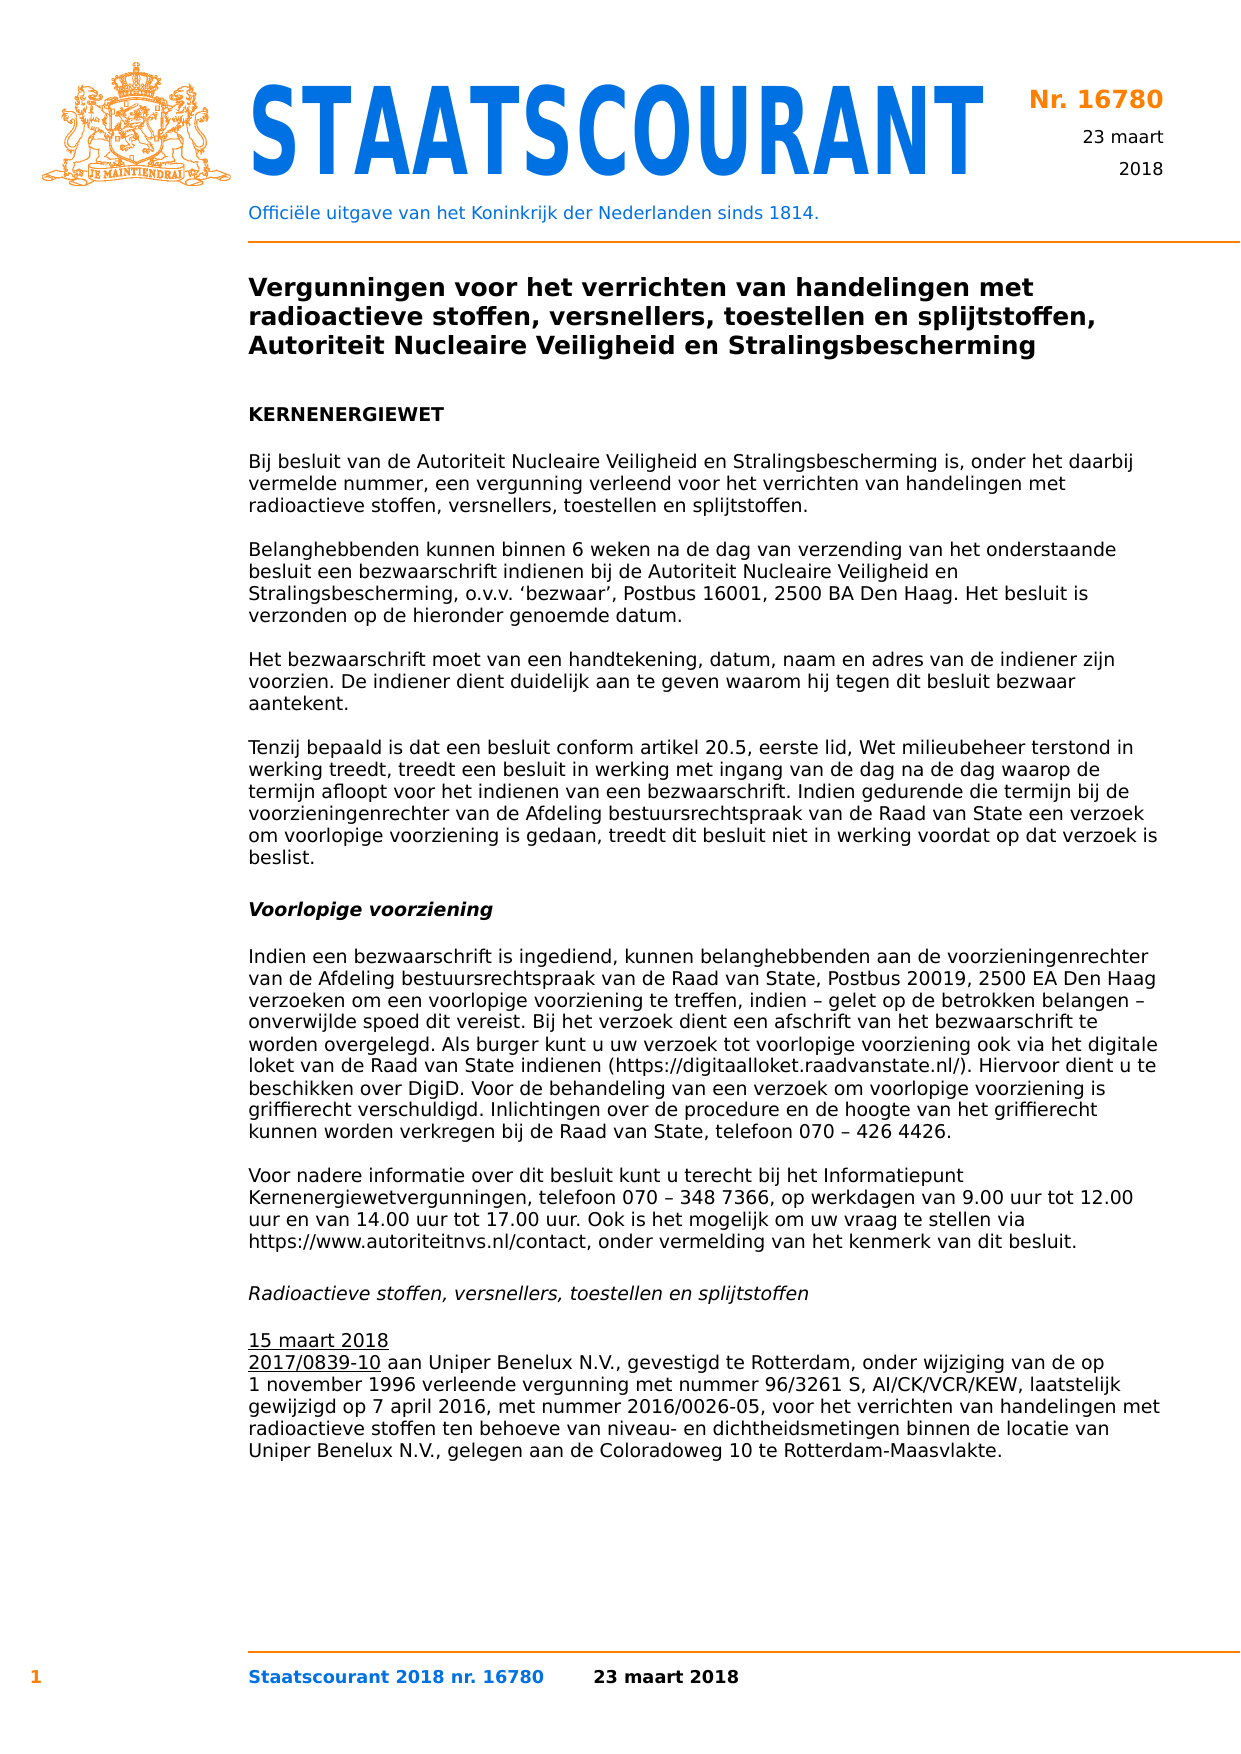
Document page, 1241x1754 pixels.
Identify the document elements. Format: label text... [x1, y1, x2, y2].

text Voor nadere informatie over dit besluit kunt u terecht bij het Informatiepunt Kernenergiewetvergunningen, telefoon 070 – 348 7366, op werkdagen van 9.00 uur tot 12.00 uur en van 14.00 uur tot 17.00 uur. Ook is het mogelijk om uw vraag te stellen via https://www.autoriteitnvs.nl/contact, onder vermelding van het kenmerk van dit besluit. [248, 1165, 1163, 1253]
subtitle Vergunningen voor het verrichten van handelingen met radioactieve stoffen, versnellers, toestellen en splijtstoffen, Autoriteit Nucleaire Veiligheid en Stralingsbescherming [248, 273, 1163, 361]
table_cell Officiële uitgave van het Koninkrijk der Nederlanden sinds 1814. [248, 203, 1240, 241]
text Indien een bezwaarschrift is ingediend, kunnen belanghebbenden aan de voorzieningenrechter van de Afdeling bestuursrechtspraak van de Raad van State, Postbus 20019, 2500 EA Den Haag verzoeken om een voorlopige voorziening te treffen, indien – gelet op de betrokken belangen – onverwijlde spoed dit vereist. Bij het verzoek dient een afschrift van het bezwaarschrift te worden overgelegd. Als burger kunt u uw verzoek tot voorlopige voorziening ook via het digitale loket van de Raad van State indienen (https://digitaalloket.raadvanstate.nl/). Hiervoor dient u te beschikken over DigiD. Voor de behandeling van een verzoek om voorlopige voorziening is griffierecht verschuldigd. Inlichtingen over de procedure en de hoogte van het griffierecht kunnen worden verkregen bij de Raad van State, telefoon 070 – 426 4426. [248, 946, 1163, 1143]
table_cell 2018 [998, 153, 1240, 203]
text 2017/0839-10 aan Uniper Benelux N.V., gevestigd te Rotterdam, onder wijziging van de op 1 november 1996 verleende vergunning met nummer 96/3261 S, AI/CK/VCR/KEW, laatstelijk gewijzigd op 7 april 2016, met nummer 2016/0026-05, voor het verrichten van handelingen met radioactieve stoffen ten behoeve van niveau- en dichtheidsmetingen binnen de locatie van Uniper Benelux N.V., gelegen aan de Coloradoweg 10 te Rotterdam-Maasvlakte. [248, 1352, 1163, 1462]
text 15 maart 2018 [248, 1330, 1163, 1352]
table_header [25, 62, 248, 241]
table_cell 23 maart [998, 121, 1240, 153]
text Tenzij bepaald is dat een besluit conform artikel 20.5, eerste lid, Wet milieubeheer terstond in werking treedt, treedt een besluit in werking met ingang van de dag na de dag waarop de termijn afloopt voor het indienen van een bezwaarschrift. Indien gedurende die termijn bij de voorzieningenrechter van de Afdeling bestuursrechtspraak van de Raad van State een verzoek om voorlopige voorziening is gedaan, treedt dit besluit niet in werking voordat op dat verzoek is beslist. [248, 737, 1163, 868]
subtitle KERNENERGIEWET [248, 404, 1163, 426]
table_header Nr. 16780 [998, 62, 1240, 121]
subtitle Radioactieve stoffen, versnellers, toestellen en splijtstoffen [248, 1283, 1163, 1305]
subtitle Voorlopige voorziening [248, 898, 1163, 921]
picture [41, 62, 231, 186]
table_header STAATSCOURANT [248, 62, 998, 203]
text Belanghebbenden kunnen binnen 6 weken na de dag van verzending van het onderstaande besluit een bezwaarschrift indienen bij de Autoriteit Nucleaire Veiligheid en Stralingsbescherming, o.v.v. ‘bezwaar’, Postbus 16001, 2500 BA Den Haag. Het besluit is verzonden op de hieronder genoemde datum. [248, 539, 1163, 627]
text Het bezwaarschrift moet van een handtekening, datum, naam en adres van de indiener zijn voorzien. De indiener dient duidelijk aan te geven waarom hij tegen dit besluit bezwaar aantekent. [248, 649, 1163, 715]
text Bij besluit van de Autoriteit Nucleaire Veiligheid en Stralingsbescherming is, onder het daarbij vermelde nummer, een vergunning verleend voor het verrichten van handelingen met radioactieve stoffen, versnellers, toestellen en splijtstoffen. [248, 451, 1163, 517]
